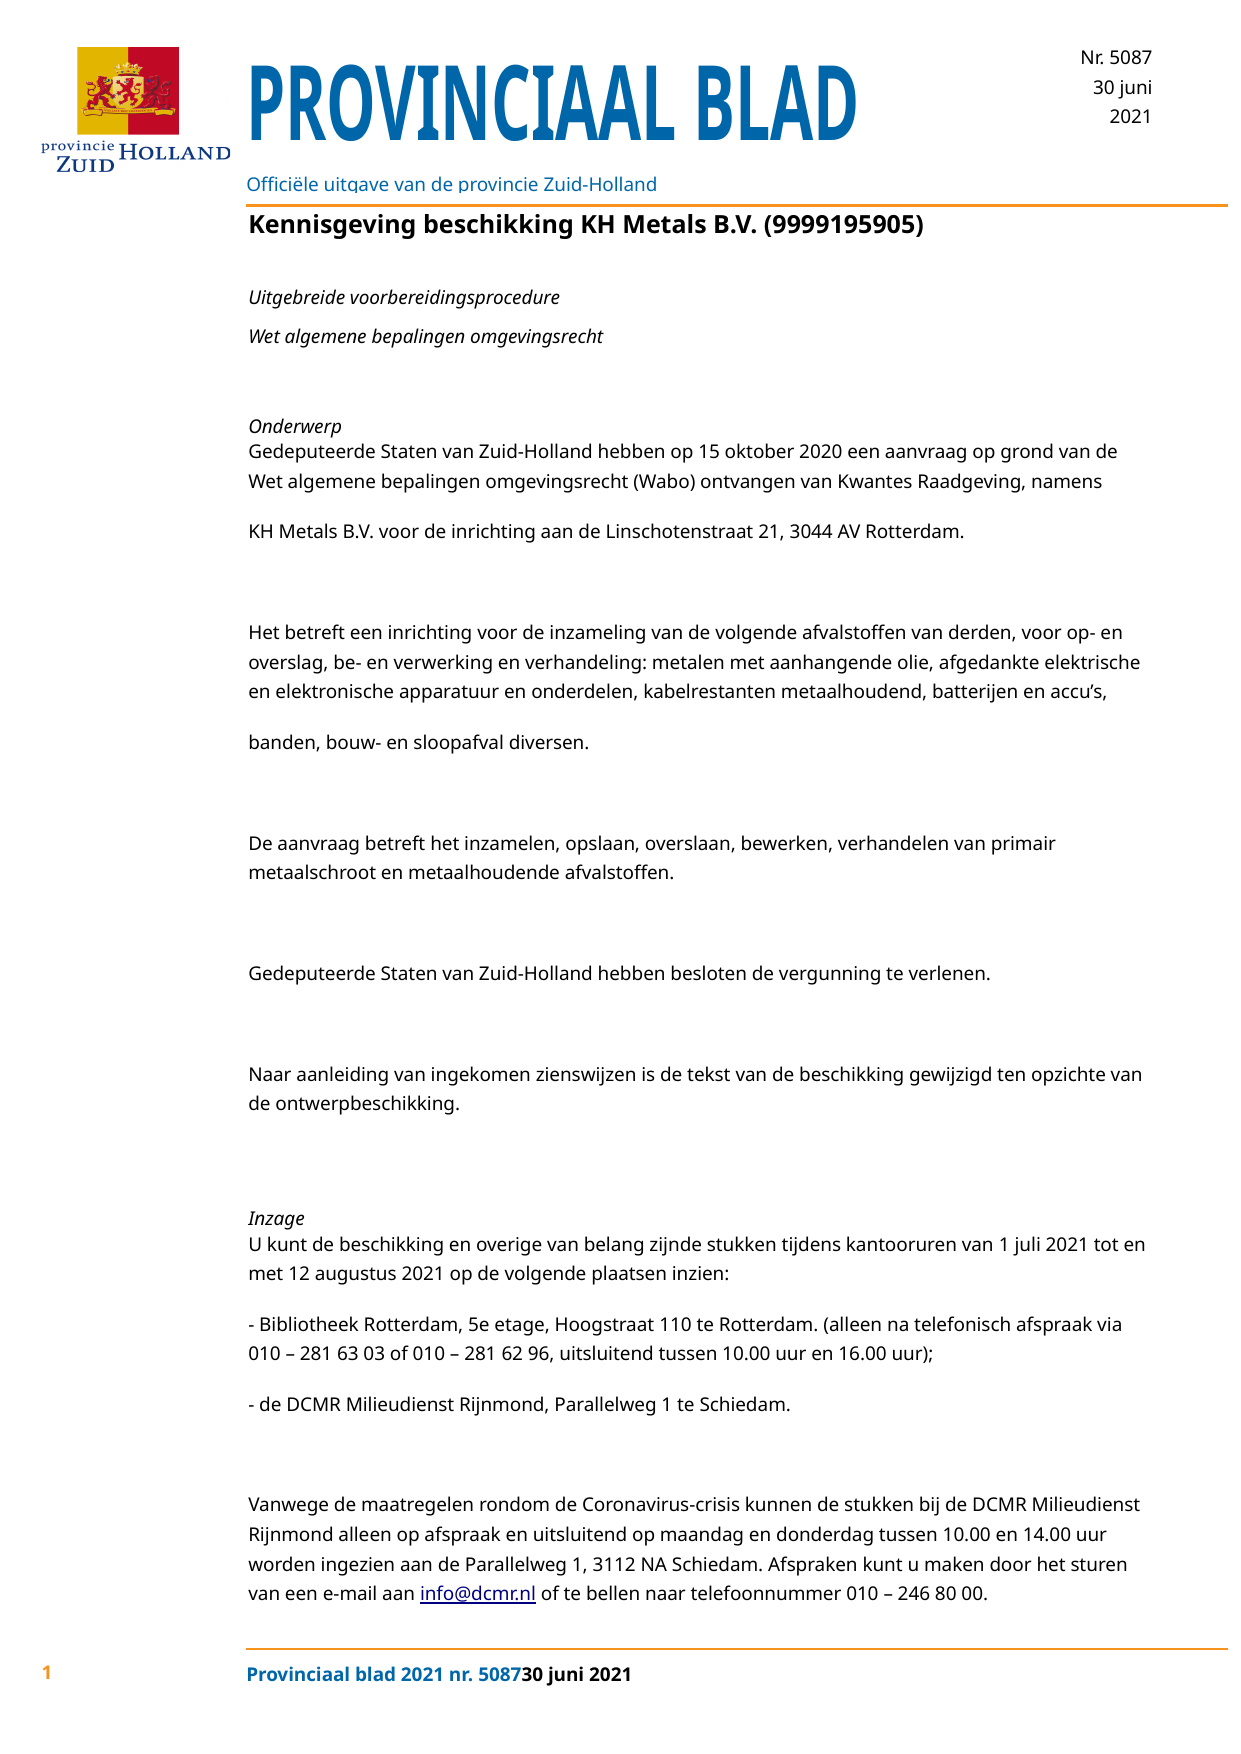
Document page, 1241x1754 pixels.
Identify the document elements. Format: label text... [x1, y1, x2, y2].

picture [41, 47, 231, 172]
text U kunt de beschikking en overige van belang zijnde stukken tijdens kantooruren van 1 juli 2021 tot en met 12 augustus 2021 op de volgende plaatsen inzien: [248, 1231, 1152, 1286]
text Inzage [248, 1205, 1152, 1231]
text Onderwerp [248, 413, 1152, 438]
text Gedeputeerde Staten van Zuid-Holland hebben op 15 oktober 2020 een aanvraag op grond van de Wet algemene bepalingen omgevingsrecht (Wabo) ontvangen van Kwantes Raadgeving, namens [248, 438, 1152, 494]
text - Bibliotheek Rotterdam, 5e etage, Hoogstraat 110 te Rotterdam. (alleen na telefonisch afspraak via 010 – 281 63 03 of 010 – 281 62 96, uitsluitend tussen 10.00 uur en 16.00 uur); [248, 1311, 1152, 1366]
text Uitgebreide voorbereidingsprocedure [248, 284, 1152, 309]
text Gedeputeerde Staten van Zuid-Holland hebben besloten de vergunning te verlenen. [248, 960, 1152, 986]
text Kennisgeving beschikking KH Metals B.V. (9999195905) [248, 207, 1152, 241]
text banden, bouw- en sloopafval diversen. [248, 729, 1152, 755]
text - de DCMR Milieudienst Rijnmond, Parallelweg 1 te Schiedam. [248, 1391, 1152, 1416]
text Vanwege de maatregelen rondom de Coronavirus-crisis kunnen de stukken bij de DCMR Milieudienst Rijnmond alleen op afspraak en uitsluitend op maandag en donderdag tussen 10.00 en 14.00 uur worden ingezien aan de Parallelweg 1, 3112 NA Schiedam. Afspraken kunt u maken door het sturen van een e-mail aan info@dcmr.nl of te bellen naar telefoonnummer 010 – 246 80 00. [248, 1492, 1152, 1606]
text De aanvraag betreft het inzamelen, opslaan, overslaan, bewerken, verhandelen van primair metaalschroot en metaalhoudende afvalstoffen. [248, 830, 1152, 885]
text Wet algemene bepalingen omgevingsrecht [248, 323, 1152, 349]
text Het betreft een inrichting voor de inzameling van de volgende afvalstoffen van derden, voor op- en overslag, be- en verwerking en verhandeling: metalen met aanhangende olie, afgedankte elektrische en elektronische apparatuur en onderdelen, kabelrestanten metaalhoudend, batterijen en accu’s, [248, 619, 1152, 704]
text Naar aanleiding van ingekomen zienswijzen is de tekst van de beschikking gewijzigd ten opzichte van de ontwerpbeschikking. [248, 1061, 1152, 1116]
text KH Metals B.V. voor de inrichting aan de Linschotenstraat 21, 3044 AV Rotterdam. [248, 518, 1152, 544]
